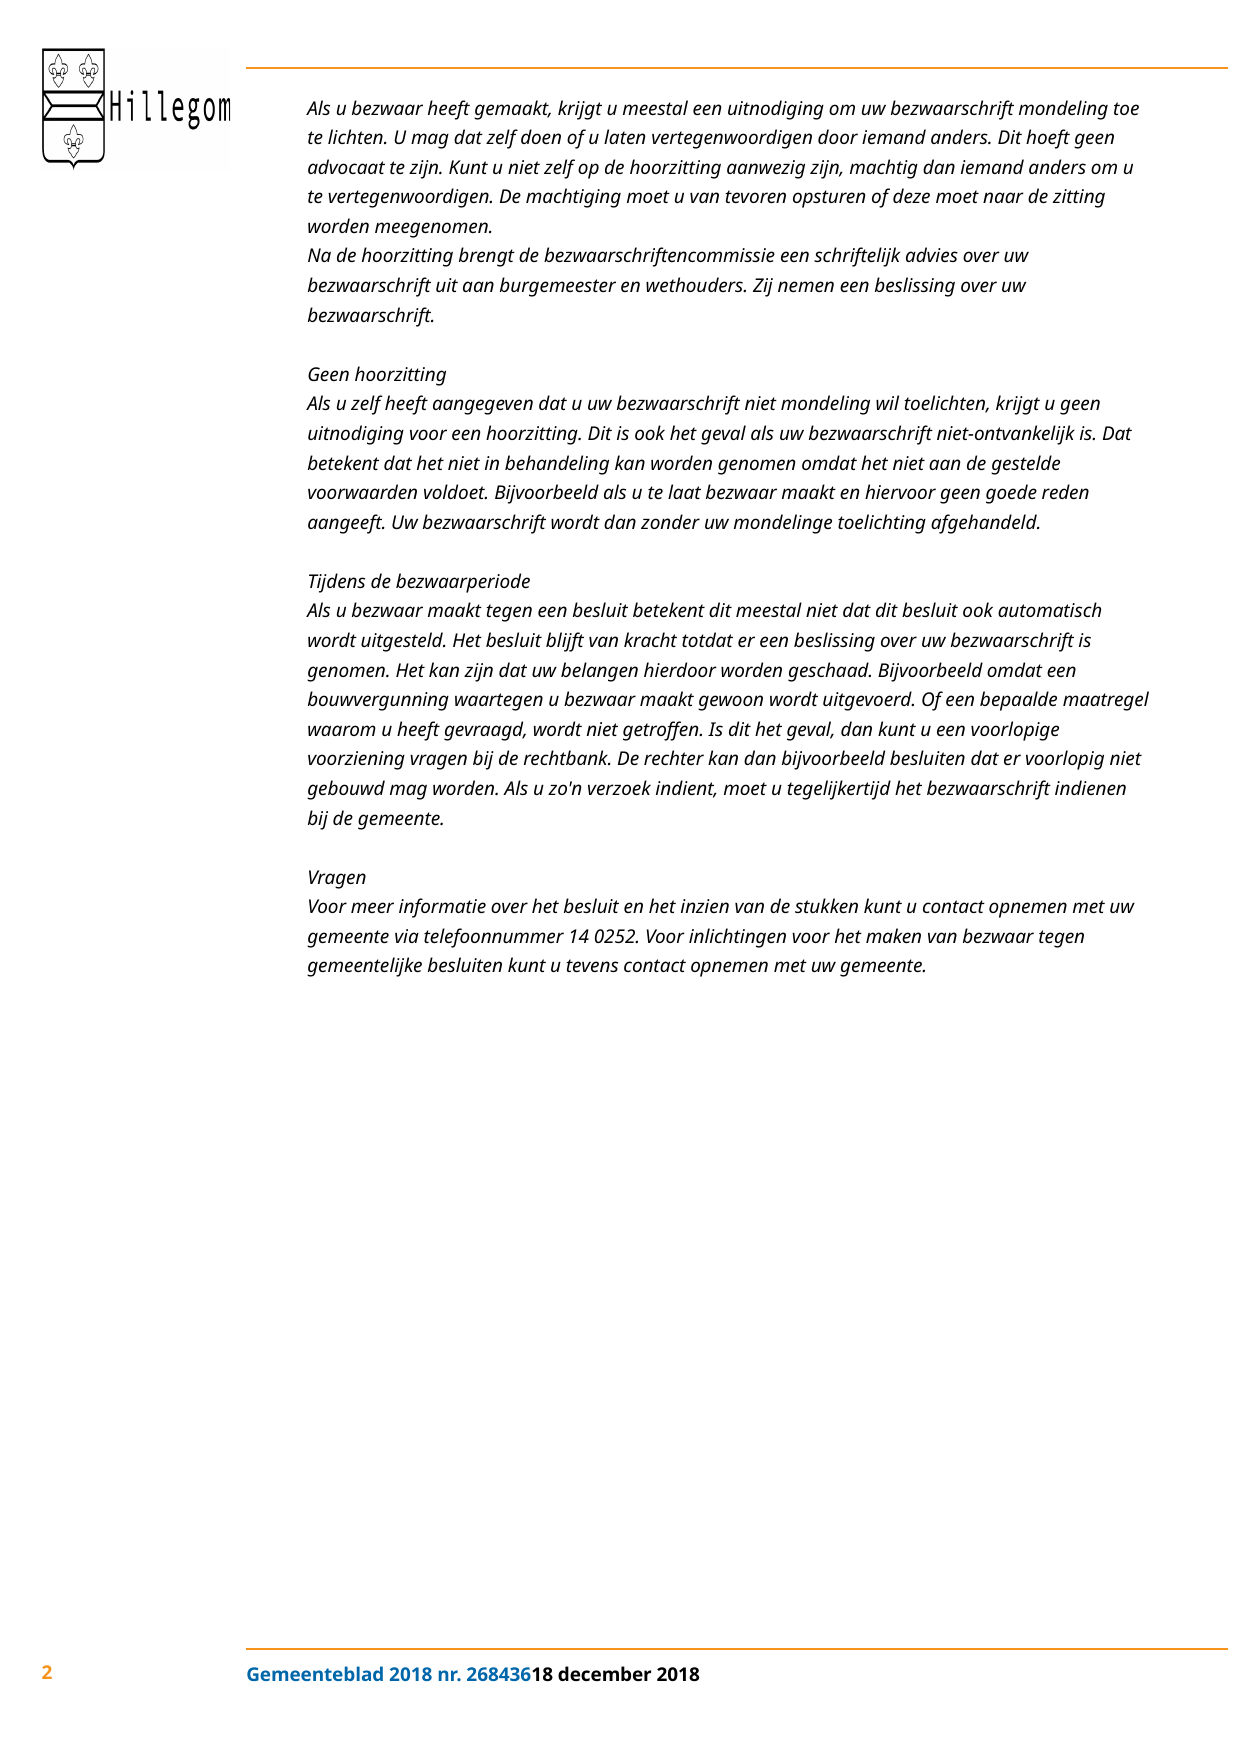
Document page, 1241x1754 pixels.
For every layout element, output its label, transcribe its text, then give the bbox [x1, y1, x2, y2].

list Als u bezwaar maakt tegen een besluit betekent dit meestal niet dat dit besluit ook automatisch wordt uitgesteld. Het besluit blijft van kracht totdat er een beslissing over uw bezwaarschrift is genomen. Het kan zijn dat uw belangen hierdoor worden geschaad. Bijvoorbeeld omdat een bouwvergunning waartegen u bezwaar maakt gewoon wordt uitgevoerd. Of een bepaalde maatregel waarom u heeft gevraagd, wordt niet getroffen. Is dit het geval, dan kunt u een voorlopige voorziening vragen bij de rechtbank. De rechter kan dan bijvoorbeeld besluiten dat er voorlopig niet gebouwd mag worden. Als u zo'n verzoek indient, moet u tegelijkertijd het bezwaarschrift indienen bij de gemeente. [248, 598, 1152, 831]
list Als u bezwaar heeft gemaakt, krijgt u meestal een uitnodiging om uw bezwaarschrift mondeling toe te lichten. U mag dat zelf doen of u laten vertegenwoordigen door iemand anders. Dit hoeft geen advocaat te zijn. Kunt u niet zelf op de hoorzitting aanwezig zijn, machtig dan iemand anders om u te vertegenwoordigen. De machtiging moet u van tevoren opsturen of deze moet naar de zitting worden meegenomen. [248, 95, 1152, 239]
list Geen hoorzitting [248, 361, 1152, 387]
list Voor meer informatie over het besluit en het inzien van de stukken kunt u contact opnemen met uw gemeente via telefoonnummer 14 0252. Voor inlichtingen voor het maken van bezwaar tegen gemeentelijke besluiten kunt u tevens contact opnemen met uw gemeente. [248, 893, 1152, 978]
list Vragen [248, 864, 1152, 890]
list Als u zelf heeft aangegeven dat u uw bezwaarschrift niet mondeling wil toelichten, krijgt u geen uitnodiging voor een hoorzitting. Dit is ook het geval als uw bezwaarschrift niet-ontvankelijk is. Dat betekent dat het niet in behandeling kan worden genomen omdat het niet aan de gestelde voorwaarden voldoet. Bijvoorbeeld als u te laat bezwaar maakt en hiervoor geen goede reden aangeeft. Uw bezwaarschrift wordt dan zonder uw mondelinge toelichting afgehandeld. [248, 391, 1152, 535]
picture [41, 47, 231, 172]
list Na de hoorzitting brengt de bezwaarschriftencommissie een schriftelijk advies over uw bezwaarschrift uit aan burgemeester en wethouders. Zij nemen een beslissing over uw bezwaarschrift. [248, 243, 1152, 328]
list Tijdens de bezwaarperiode [248, 568, 1152, 594]
